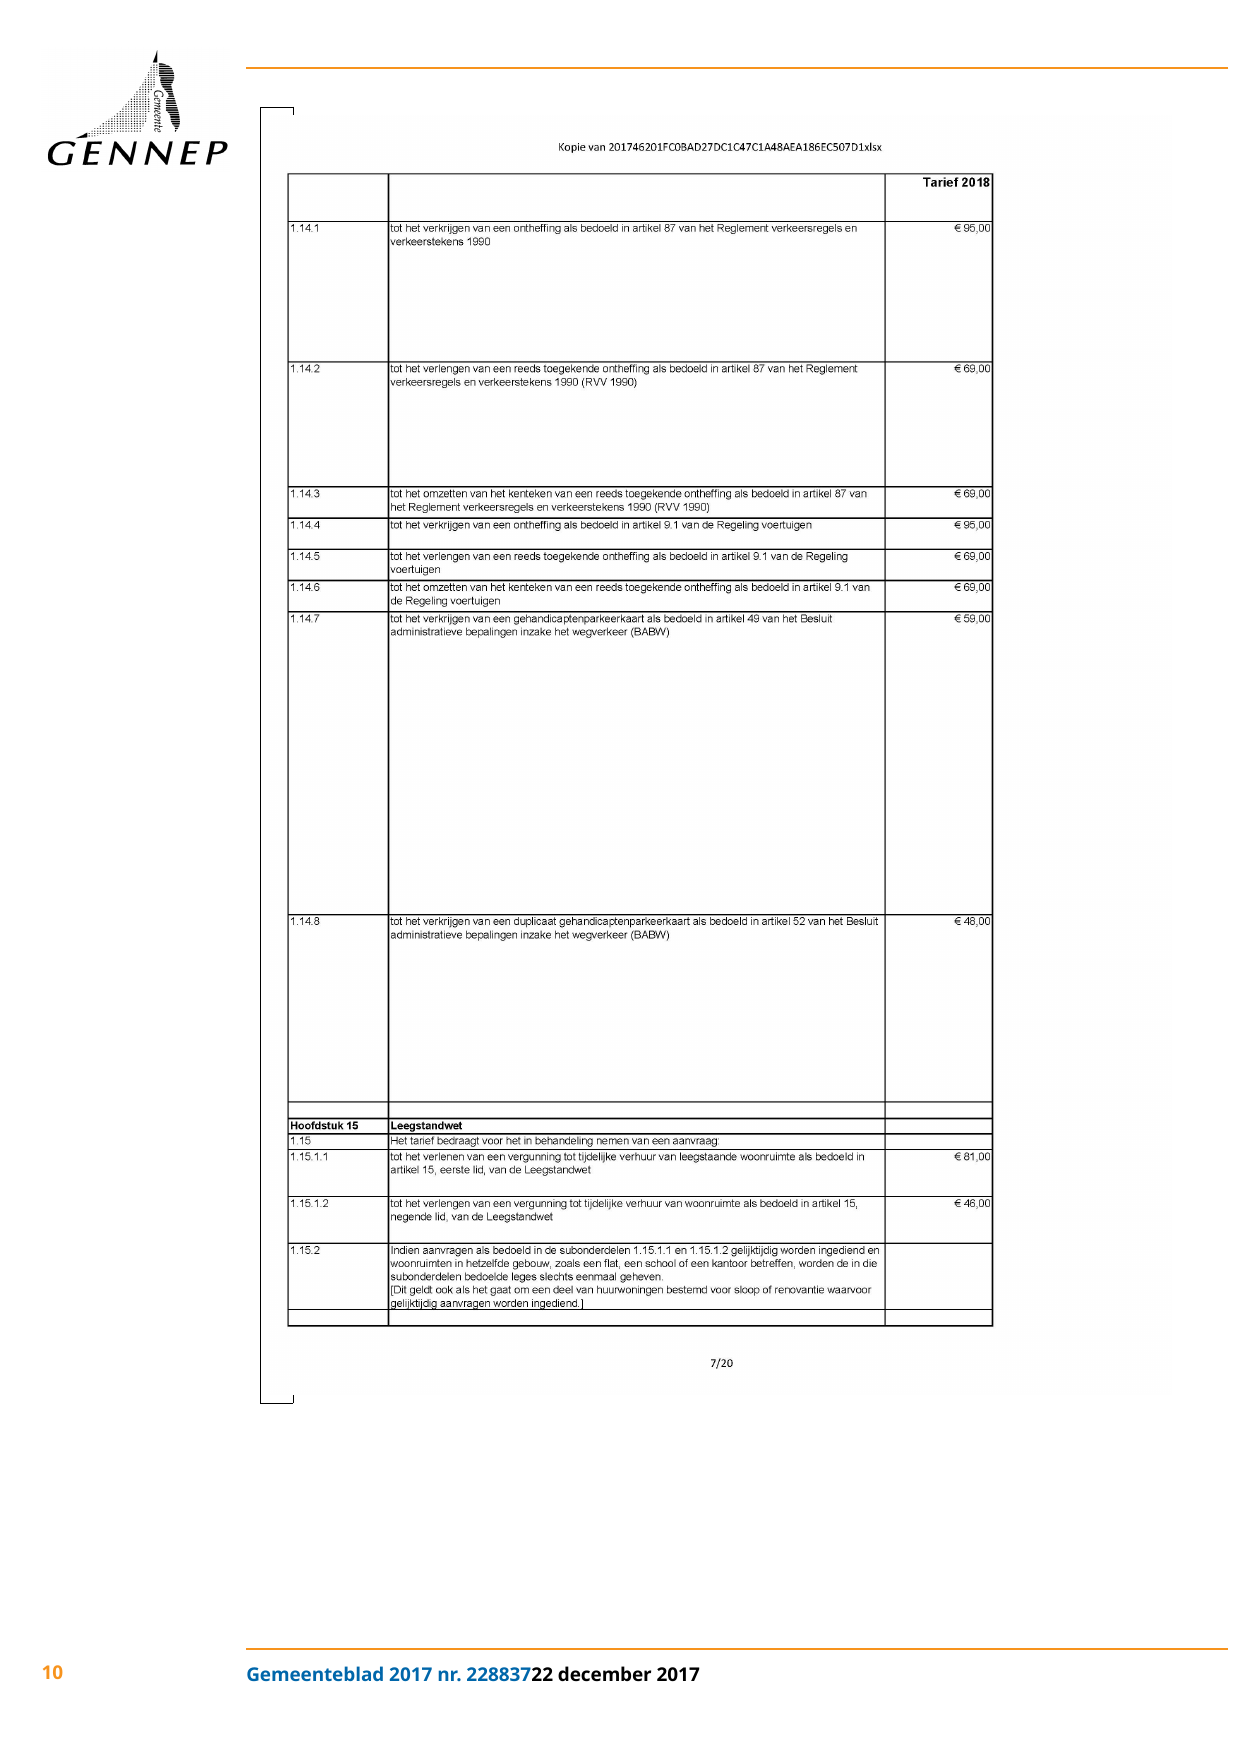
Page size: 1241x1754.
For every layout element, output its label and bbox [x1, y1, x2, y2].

picture [268, 115, 1173, 1395]
picture [41, 47, 231, 172]
